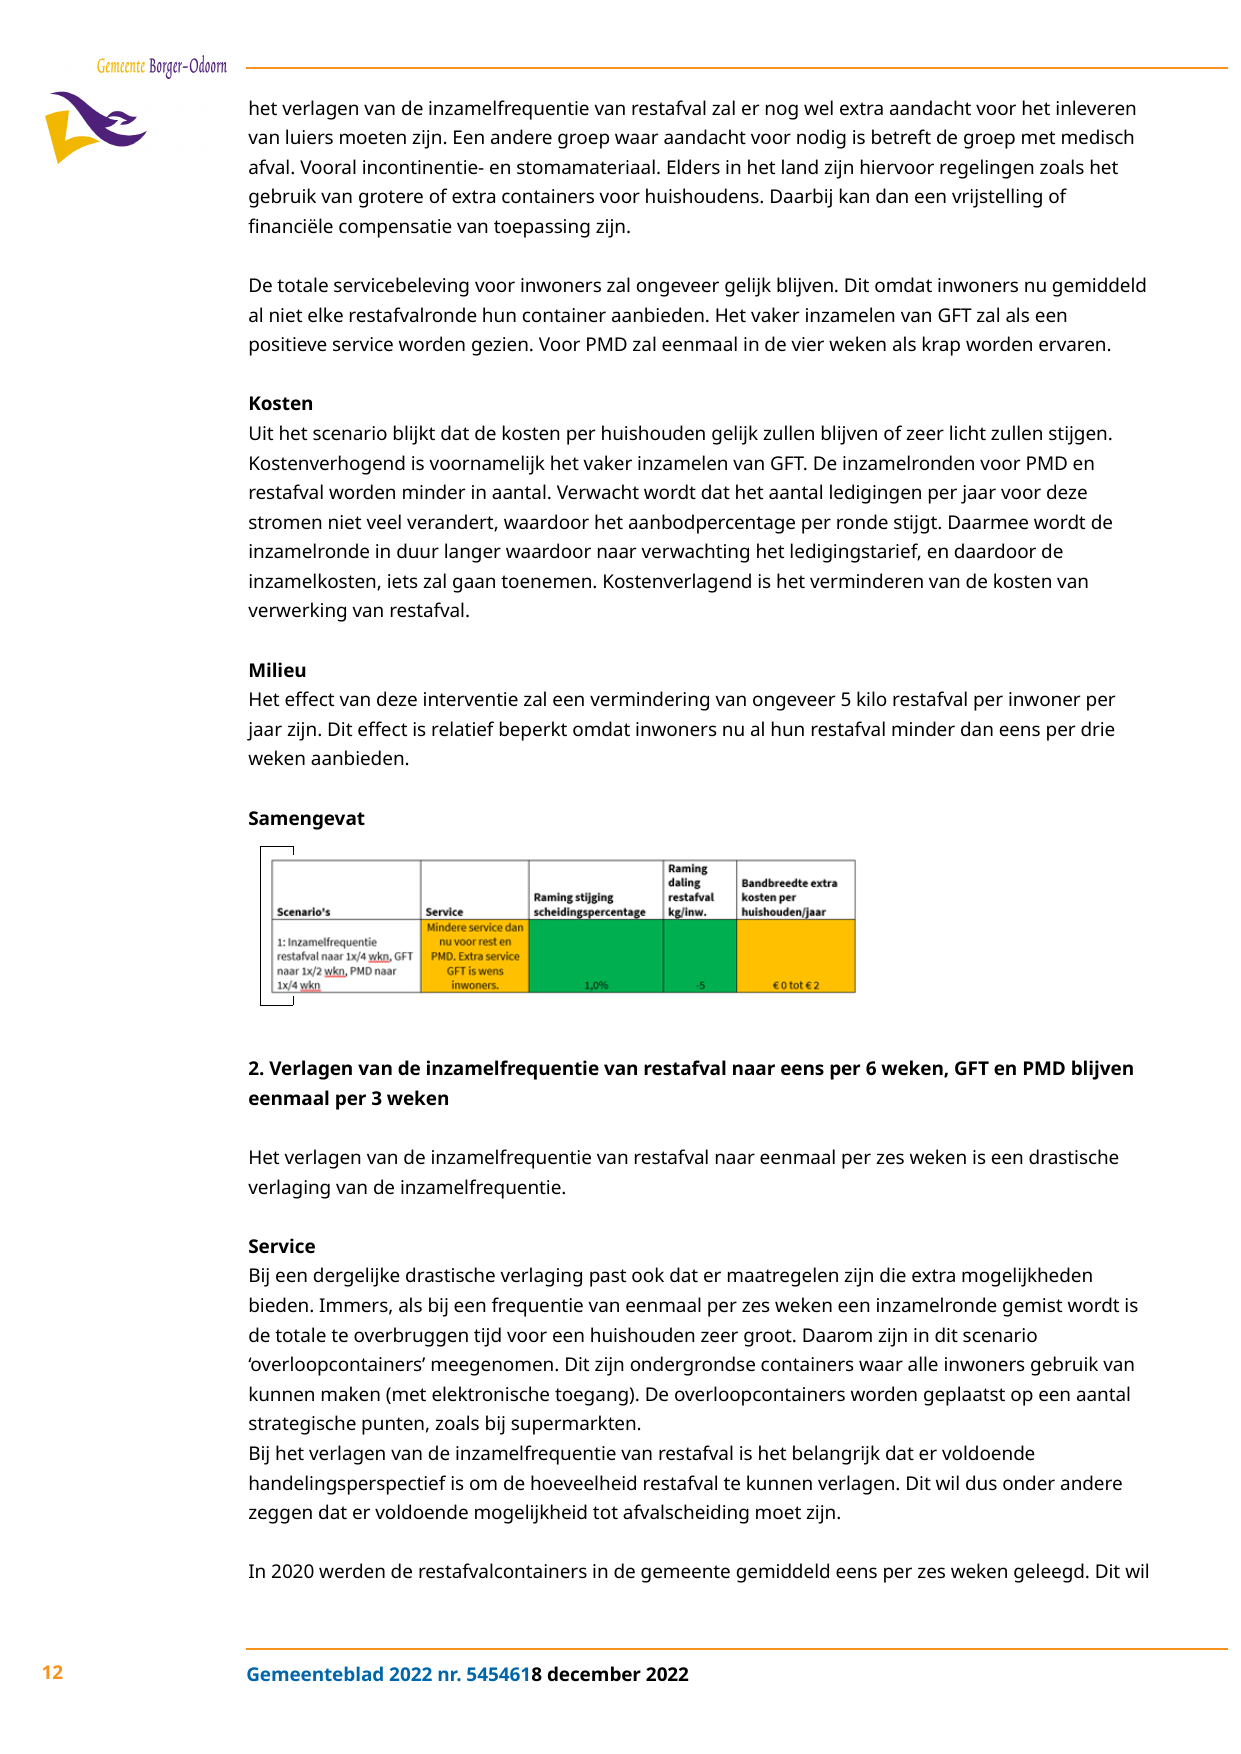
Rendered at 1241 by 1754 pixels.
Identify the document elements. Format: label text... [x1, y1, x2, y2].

text Uit het scenario blijkt dat de kosten per huishouden gelijk zullen blijven of zeer licht zullen stijgen. Kostenverhogend is voornamelijk het vaker inzamelen van GFT. De inzamelronden voor PMD en restafval worden minder in aantal. Verwacht wordt dat het aantal ledigingen per jaar voor deze stromen niet veel verandert, waardoor het aanbodpercentage per ronde stijgt. Daarmee wordt de inzamelronde in duur langer waardoor naar verwachting het ledigingstarief, en daardoor de inzamelkosten, iets zal gaan toenemen. Kostenverlagend is het verminderen van de kosten van verwerking van restafval. [248, 420, 1152, 623]
picture [268, 855, 860, 996]
text Service [248, 1233, 1152, 1259]
text Het effect van deze interventie zal een vermindering van ongeveer 5 kilo restafval per inwoner per jaar zijn. Dit effect is relatief beperkt omdat inwoners nu al hun restafval minder dan eens per drie weken aanbieden. [248, 686, 1152, 771]
text Bij een dergelijke drastische verlaging past ook dat er maatregelen zijn die extra mogelijkheden bieden. Immers, als bij een frequentie van eenmaal per zes weken een inzamelronde gemist wordt is de totale te overbruggen tijd voor een huishouden zeer groot. Daarom zijn in dit scenario ‘overloopcontainers’ meegenomen. Dit zijn ondergrondse containers waar alle inwoners gebruik van kunnen maken (met elektronische toegang). De overloopcontainers worden geplaatst op een aantal strategische punten, zoals bij supermarkten. [248, 1263, 1152, 1436]
text Samengevat [248, 805, 1152, 831]
text Bij het verlagen van de inzamelfrequentie van restafval is het belangrijk dat er voldoende handelingsperspectief is om de hoeveelheid restafval te kunnen verlagen. Dit wil dus onder andere zeggen dat er voldoende mogelijkheid tot afvalscheiding moet zijn. [248, 1440, 1152, 1525]
picture [41, 47, 231, 172]
text Kosten [248, 391, 1152, 416]
text Het verlagen van de inzamelfrequentie van restafval naar eenmaal per zes weken is een drastische verlaging van de inzamelfrequentie. [248, 1144, 1152, 1200]
text De totale servicebeleving voor inwoners zal ongeveer gelijk blijven. Dit omdat inwoners nu gemiddeld al niet elke restafvalronde hun container aanbieden. Het vaker inzamelen van GFT zal als een positieve service worden gezien. Voor PMD zal eenmaal in de vier weken als krap worden ervaren. [248, 272, 1152, 357]
text 2. Verlagen van de inzamelfrequentie van restafval naar eens per 6 weken, GFT en PMD blijven eenmaal per 3 weken [248, 1056, 1152, 1111]
text het verlagen van de inzamelfrequentie van restafval zal er nog wel extra aandacht voor het inleveren van luiers moeten zijn. Een andere groep waar aandacht voor nodig is betreft de groep met medisch afval. Vooral incontinentie- en stomamateriaal. Elders in het land zijn hiervoor regelingen zoals het gebruik van grotere of extra containers voor huishoudens. Daarbij kan dan een vrijstelling of financiële compensatie van toepassing zijn. [248, 95, 1152, 239]
text In 2020 werden de restafvalcontainers in de gemeente gemiddeld eens per zes weken geleegd. Dit wil [248, 1558, 1152, 1584]
text Milieu [248, 657, 1152, 683]
